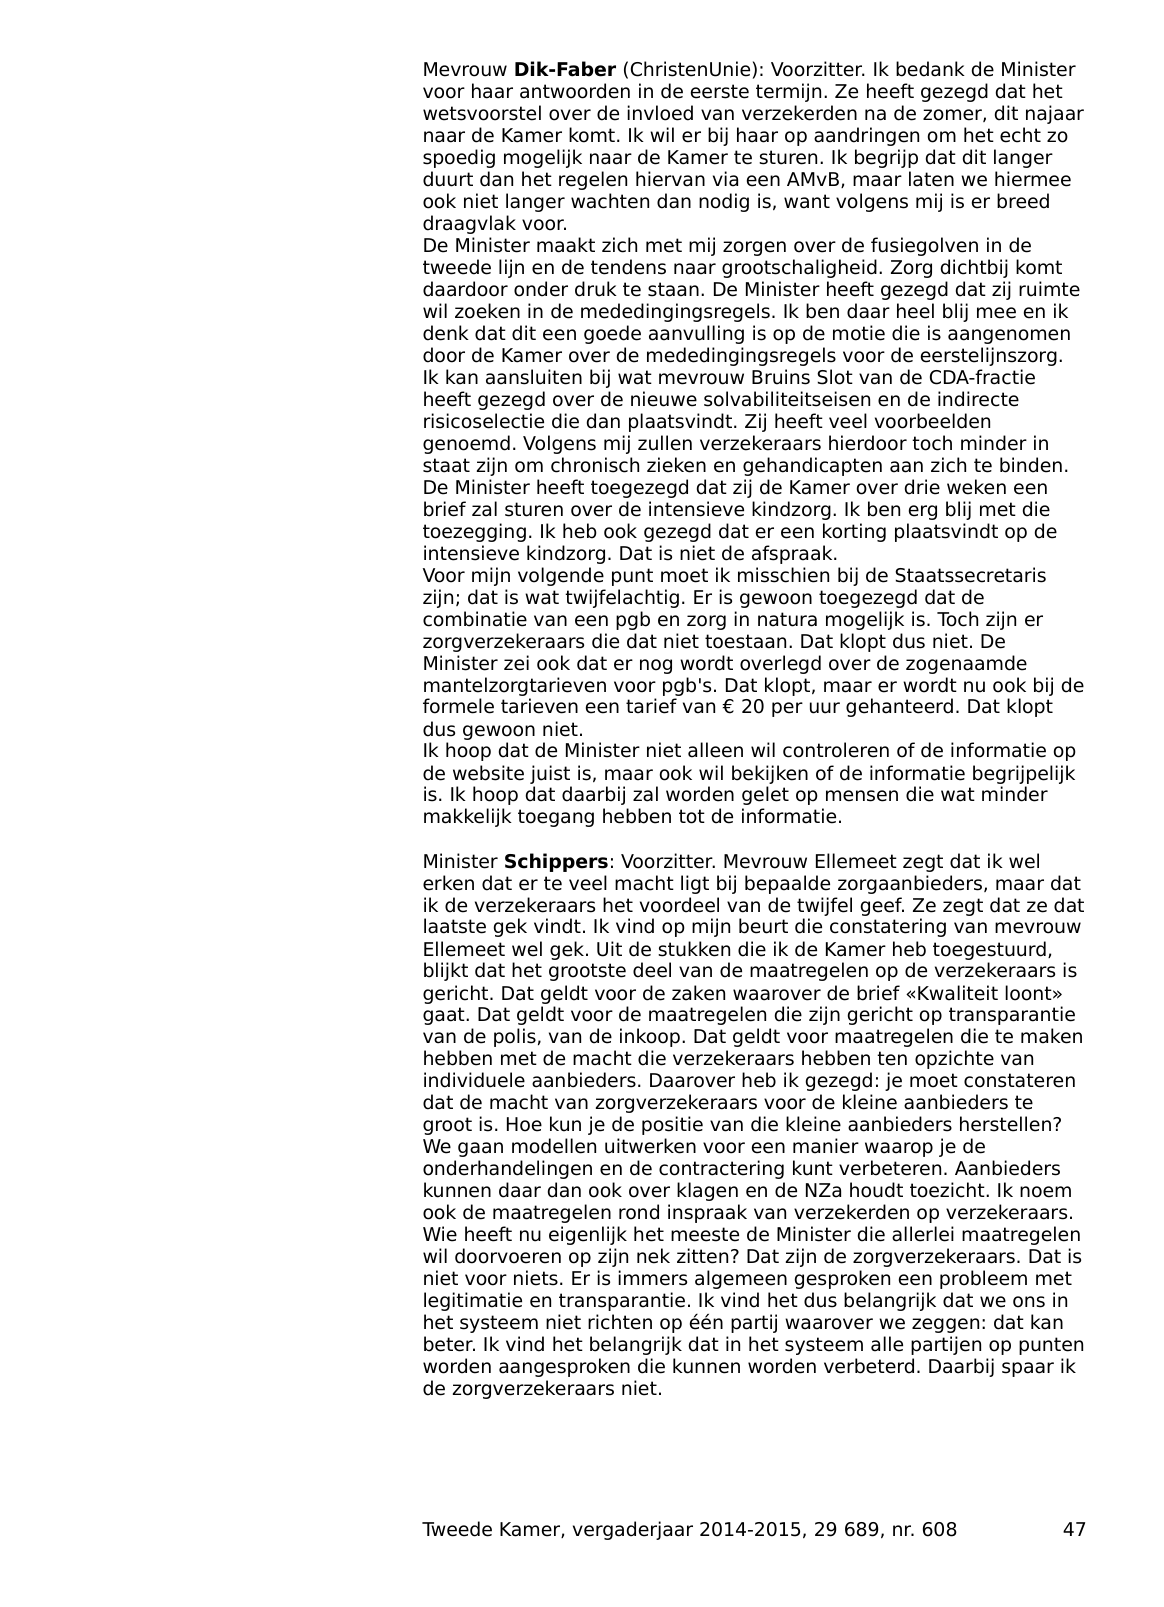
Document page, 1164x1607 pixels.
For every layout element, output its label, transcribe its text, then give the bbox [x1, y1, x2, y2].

text Minister Schippers: Voorzitter. Mevrouw Ellemeet zegt dat ik wel erken dat er te veel macht ligt bij bepaalde zorgaanbieders, maar dat ik de verzekeraars het voordeel van de twijfel geef. Ze zegt dat ze dat laatste gek vindt. Ik vind op mijn beurt die constatering van mevrouw Ellemeet wel gek. Uit de stukken die ik de Kamer heb toegestuurd, blijkt dat het grootste deel van de maatregelen op de verzekeraars is gericht. Dat geldt voor de zaken waarover de brief «Kwaliteit loont» gaat. Dat geldt voor de maatregelen die zijn gericht op transparantie van de polis, van de inkoop. Dat geldt voor maatregelen die te maken hebben met de macht die verzekeraars hebben ten opzichte van individuele aanbieders. Daarover heb ik gezegd: je moet constateren dat de macht van zorgverzekeraars voor de kleine aanbieders te groot is. Hoe kun je de positie van die kleine aanbieders herstellen? We gaan modellen uitwerken voor een manier waarop je de onderhandelingen en de contractering kunt verbeteren. Aanbieders kunnen daar dan ook over klagen en de NZa houdt toezicht. Ik noem ook de maatregelen rond inspraak van verzekerden op verzekeraars. Wie heeft nu eigenlijk het meeste de Minister die allerlei maatregelen wil doorvoeren op zijn nek zitten? Dat zijn de zorgverzekeraars. Dat is niet voor niets. Er is immers algemeen gesproken een probleem met legitimatie en transparantie. Ik vind het dus belangrijk dat we ons in het systeem niet richten op één partij waarover we zeggen: dat kan beter. Ik vind het belangrijk dat in het systeem alle partijen op punten worden aangesproken die kunnen worden verbeterd. Daarbij spaar ik de zorgverzekeraars niet. [422, 851, 1087, 1400]
text Mevrouw Dik-Faber (ChristenUnie): Voorzitter. Ik bedank de Minister voor haar antwoorden in de eerste termijn. Ze heeft gezegd dat het wetsvoorstel over de invloed van verzekerden na de zomer, dit najaar naar de Kamer komt. Ik wil er bij haar op aandringen om het echt zo spoedig mogelijk naar de Kamer te sturen. Ik begrijp dat dit langer duurt dan het regelen hiervan via een AMvB, maar laten we hiermee ook niet langer wachten dan nodig is, want volgens mij is er breed draagvlak voor. [422, 59, 1087, 235]
text De Minister maakt zich met mij zorgen over de fusiegolven in de tweede lijn en de tendens naar grootschaligheid. Zorg dichtbij komt daardoor onder druk te staan. De Minister heeft gezegd dat zij ruimte wil zoeken in de mededingingsregels. Ik ben daar heel blij mee en ik denk dat dit een goede aanvulling is op de motie die is aangenomen door de Kamer over de mededingingsregels voor de eerstelijnszorg. [422, 235, 1087, 367]
text Ik hoop dat de Minister niet alleen wil controleren of de informatie op de website juist is, maar ook wil bekijken of de informatie begrijpelijk is. Ik hoop dat daarbij zal worden gelet op mensen die wat minder makkelijk toegang hebben tot de informatie. [422, 740, 1087, 828]
text De Minister heeft toegezegd dat zij de Kamer over drie weken een brief zal sturen over de intensieve kindzorg. Ik ben erg blij met die toezegging. Ik heb ook gezegd dat er een korting plaatsvindt op de intensieve kindzorg. Dat is niet de afspraak. [422, 477, 1087, 564]
text Voor mijn volgende punt moet ik misschien bij de Staatssecretaris zijn; dat is wat twijfelachtig. Er is gewoon toegezegd dat de combinatie van een pgb en zorg in natura mogelijk is. Toch zijn er zorgverzekeraars die dat niet toestaan. Dat klopt dus niet. De Minister zei ook dat er nog wordt overlegd over de zogenaamde mantelzorgtarieven voor pgb's. Dat klopt, maar er wordt nu ook bij de formele tarieven een tarief van € 20 per uur gehanteerd. Dat klopt dus gewoon niet. [422, 564, 1087, 740]
text Ik kan aansluiten bij wat mevrouw Bruins Slot van de CDA-fractie heeft gezegd over de nieuwe solvabiliteitseisen en de indirecte risicoselectie die dan plaatsvindt. Zij heeft veel voorbeelden genoemd. Volgens mij zullen verzekeraars hierdoor toch minder in staat zijn om chronisch zieken en gehandicapten aan zich te binden. [422, 367, 1087, 477]
